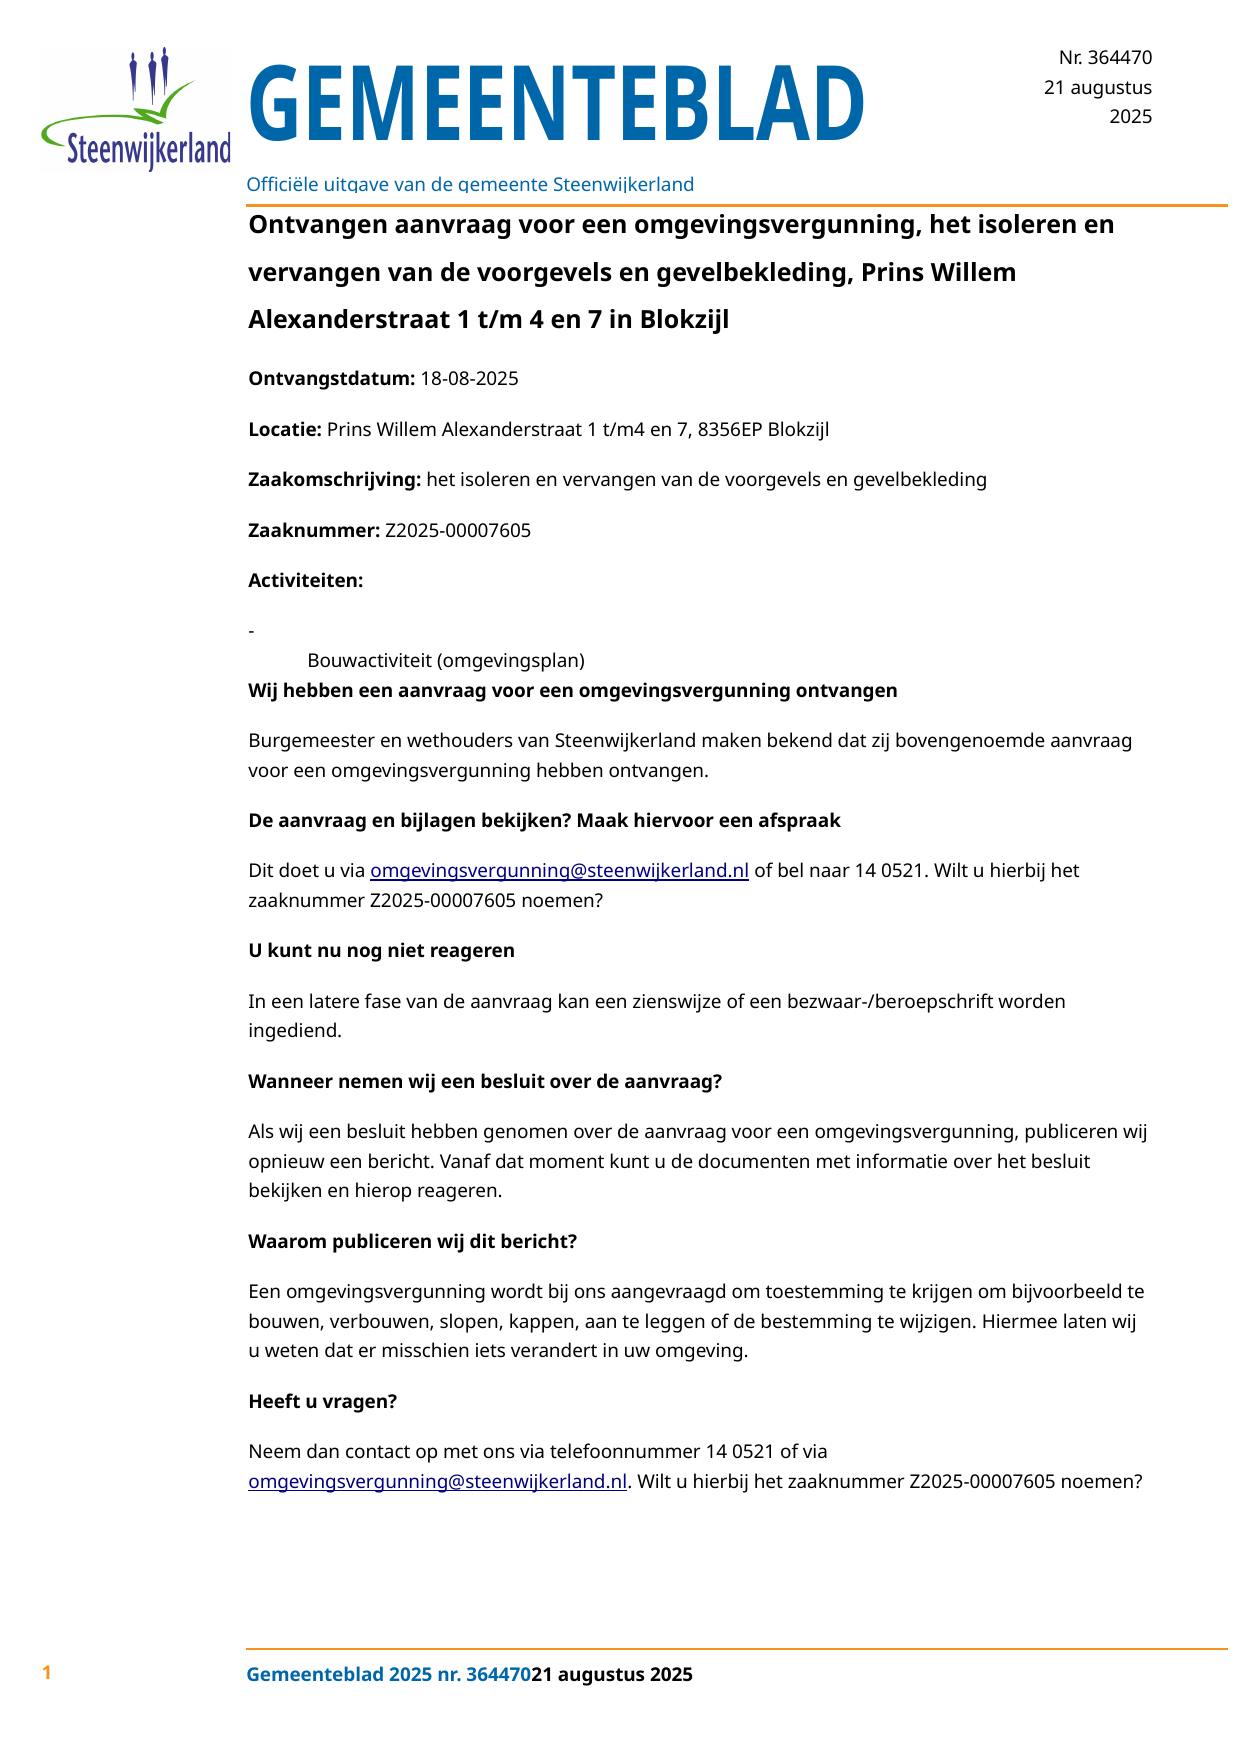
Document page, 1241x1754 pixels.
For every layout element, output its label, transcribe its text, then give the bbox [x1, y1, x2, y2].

text Dit doet u via omgevingsvergunning@steenwijkerland.nl of bel naar 14 0521. Wilt u hierbij het zaaknummer Z2025-00007605 noemen? [248, 858, 1152, 913]
text Ontvangen aanvraag voor een omgevingsvergunning, het isoleren en vervangen van de voorgevels en gevelbekleding, Prins Willem Alexanderstraat 1 t/m 4 en 7 in Blokzijl [248, 207, 1152, 336]
text Een omgevingsvergunning wordt bij ons aangevraagd om toestemming te krijgen om bijvoorbeeld te bouwen, verbouwen, slopen, kappen, aan te leggen of de bestemming te wijzigen. Hiermee laten wij u weten dat er misschien iets verandert in uw omgeving. [248, 1278, 1152, 1363]
text Locatie: Prins Willem Alexanderstraat 1 t/m4 en 7, 8356EP Blokzijl [248, 416, 1152, 442]
text Waarom publiceren wij dit bericht? [248, 1228, 1152, 1254]
text Ontvangstdatum: 18-08-2025 [248, 366, 1152, 391]
list Bouwactiviteit (omgevingsplan) [248, 647, 1152, 673]
text Zaakomschrijving: het isoleren en vervangen van de voorgevels en gevelbekleding [248, 466, 1152, 492]
text Burgemeester en wethouders van Steenwijkerland maken bekend dat zij bovengenoemde aanvraag voor een omgevingsvergunning hebben ontvangen. [248, 727, 1152, 782]
text Neem dan contact op met ons via telefoonnummer 14 0521 of via omgevingsvergunning@steenwijkerland.nl. Wilt u hierbij het zaaknummer Z2025-00007605 noemen? [248, 1438, 1152, 1494]
text Activiteiten: [248, 567, 1152, 593]
text Zaaknummer: Z2025-00007605 [248, 517, 1152, 542]
text In een latere fase van de aanvraag kan een zienswijze of een bezwaar-/beroepschrift worden ingediend. [248, 988, 1152, 1043]
text Wij hebben een aanvraag voor een omgevingsvergunning ontvangen [248, 677, 1152, 702]
text Als wij een besluit hebben genomen over de aanvraag voor een omgevingsvergunning, publiceren wij opnieuw een bericht. Vanaf dat moment kunt u de documenten met informatie over het besluit bekijken en hierop reageren. [248, 1118, 1152, 1203]
text Wanneer nemen wij een besluit over de aanvraag? [248, 1068, 1152, 1094]
text De aanvraag en bijlagen bekijken? Maak hiervoor een afspraak [248, 807, 1152, 833]
text Heeft u vragen? [248, 1388, 1152, 1414]
picture [41, 47, 231, 172]
text U kunt nu nog niet reageren [248, 938, 1152, 963]
